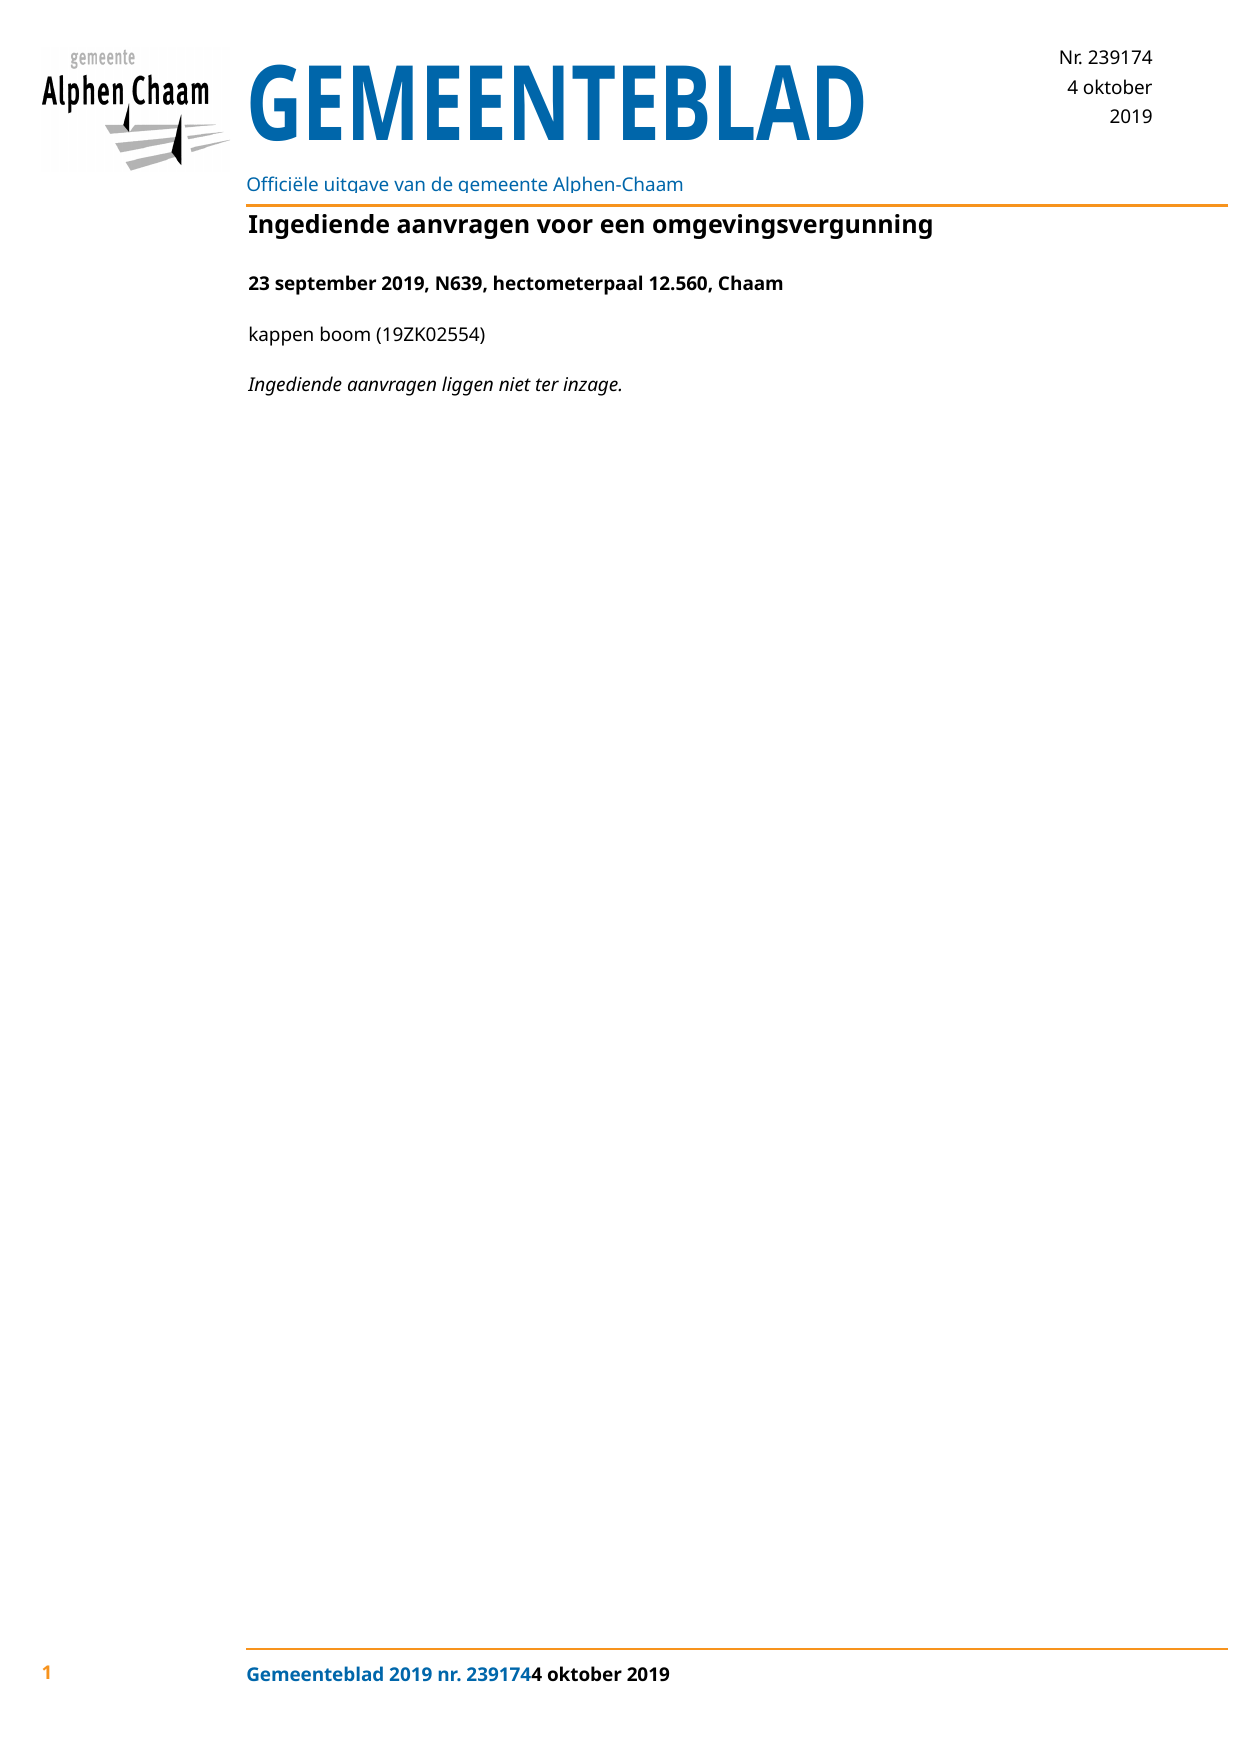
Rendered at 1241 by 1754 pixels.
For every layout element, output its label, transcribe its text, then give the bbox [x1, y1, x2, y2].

text 23 september 2019, N639, hectometerpaal 12.560, Chaam [248, 270, 1152, 296]
picture [41, 47, 231, 172]
text Ingediende aanvragen voor een omgevingsvergunning [248, 207, 1152, 241]
text Ingediende aanvragen liggen niet ter inzage. [248, 371, 1152, 397]
text kappen boom (19ZK02554) [248, 321, 1152, 346]
